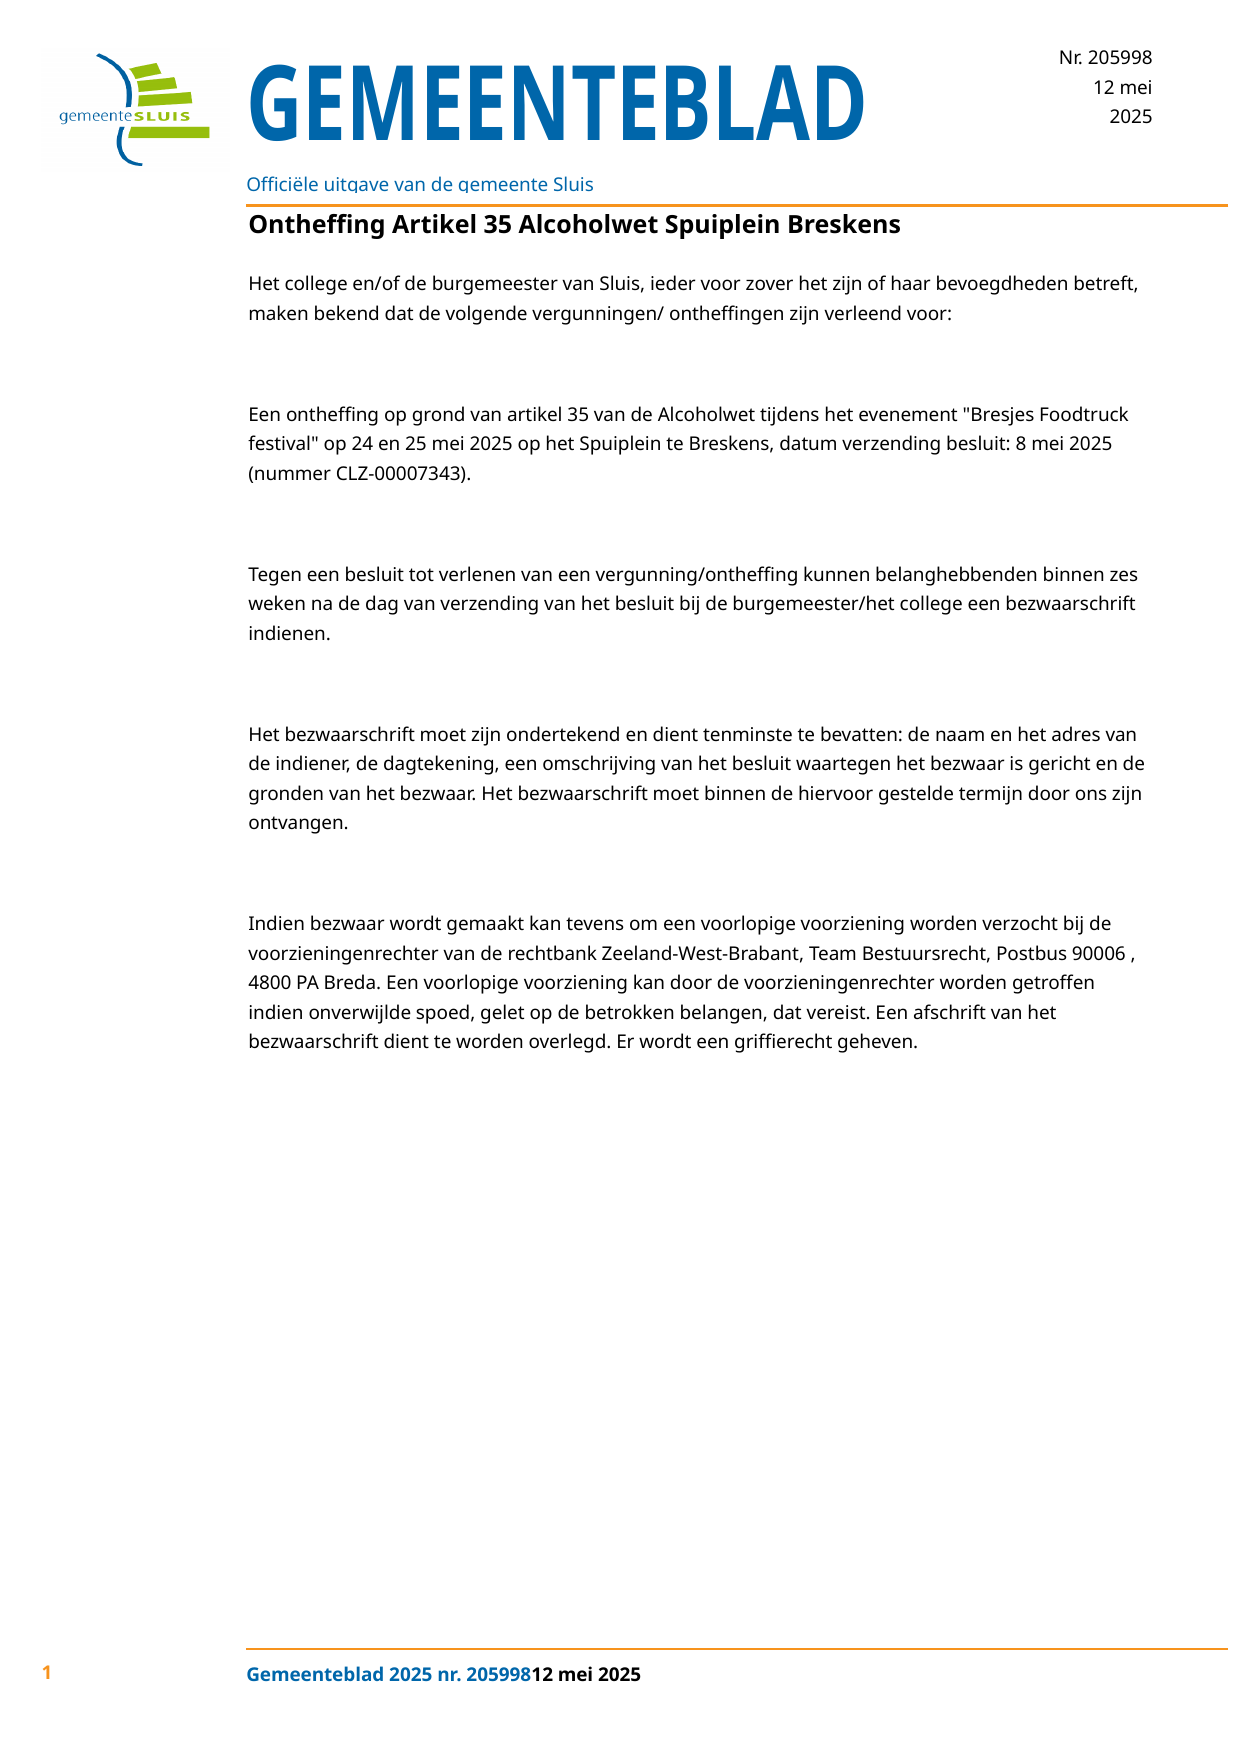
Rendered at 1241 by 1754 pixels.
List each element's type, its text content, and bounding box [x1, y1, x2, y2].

text Het bezwaarschrift moet zijn ondertekend en dient tenminste te bevatten: de naam en het adres van de indiener, de dagtekening, een omschrijving van het besluit waartegen het bezwaar is gericht en de gronden van het bezwaar. Het bezwaarschrift moet binnen de hiervoor gestelde termijn door ons zijn ontvangen. [248, 721, 1152, 835]
text Indien bezwaar wordt gemaakt kan tevens om een voorlopige voorziening worden verzocht bij de voorzieningenrechter van de rechtbank Zeeland-West-Brabant, Team Bestuursrecht, Postbus 90006 , 4800 PA Breda. Een voorlopige voorziening kan door de voorzieningenrechter worden getroffen indien onverwijlde spoed, gelet op de betrokken belangen, dat vereist. Een afschrift van het bezwaarschrift dient te worden overlegd. Er wordt een griffierecht geheven. [248, 910, 1152, 1054]
picture [41, 47, 231, 172]
text Ontheffing Artikel 35 Alcoholwet Spuiplein Breskens [248, 207, 1152, 241]
text Het college en/of de burgemeester van Sluis, ieder voor zover het zijn of haar bevoegdheden betreft, maken bekend dat de volgende vergunningen/ ontheffingen zijn verleend voor: [248, 270, 1152, 326]
text Tegen een besluit tot verlenen van een vergunning/ontheffing kunnen belanghebbenden binnen zes weken na de dag van verzending van het besluit bij de burgemeester/het college een bezwaarschrift indienen. [248, 561, 1152, 646]
text Een ontheffing op grond van artikel 35 van de Alcoholwet tijdens het evenement "Bresjes Foodtruck festival" op 24 en 25 mei 2025 op het Spuiplein te Breskens, datum verzending besluit: 8 mei 2025 (nummer CLZ-00007343). [248, 401, 1152, 486]
